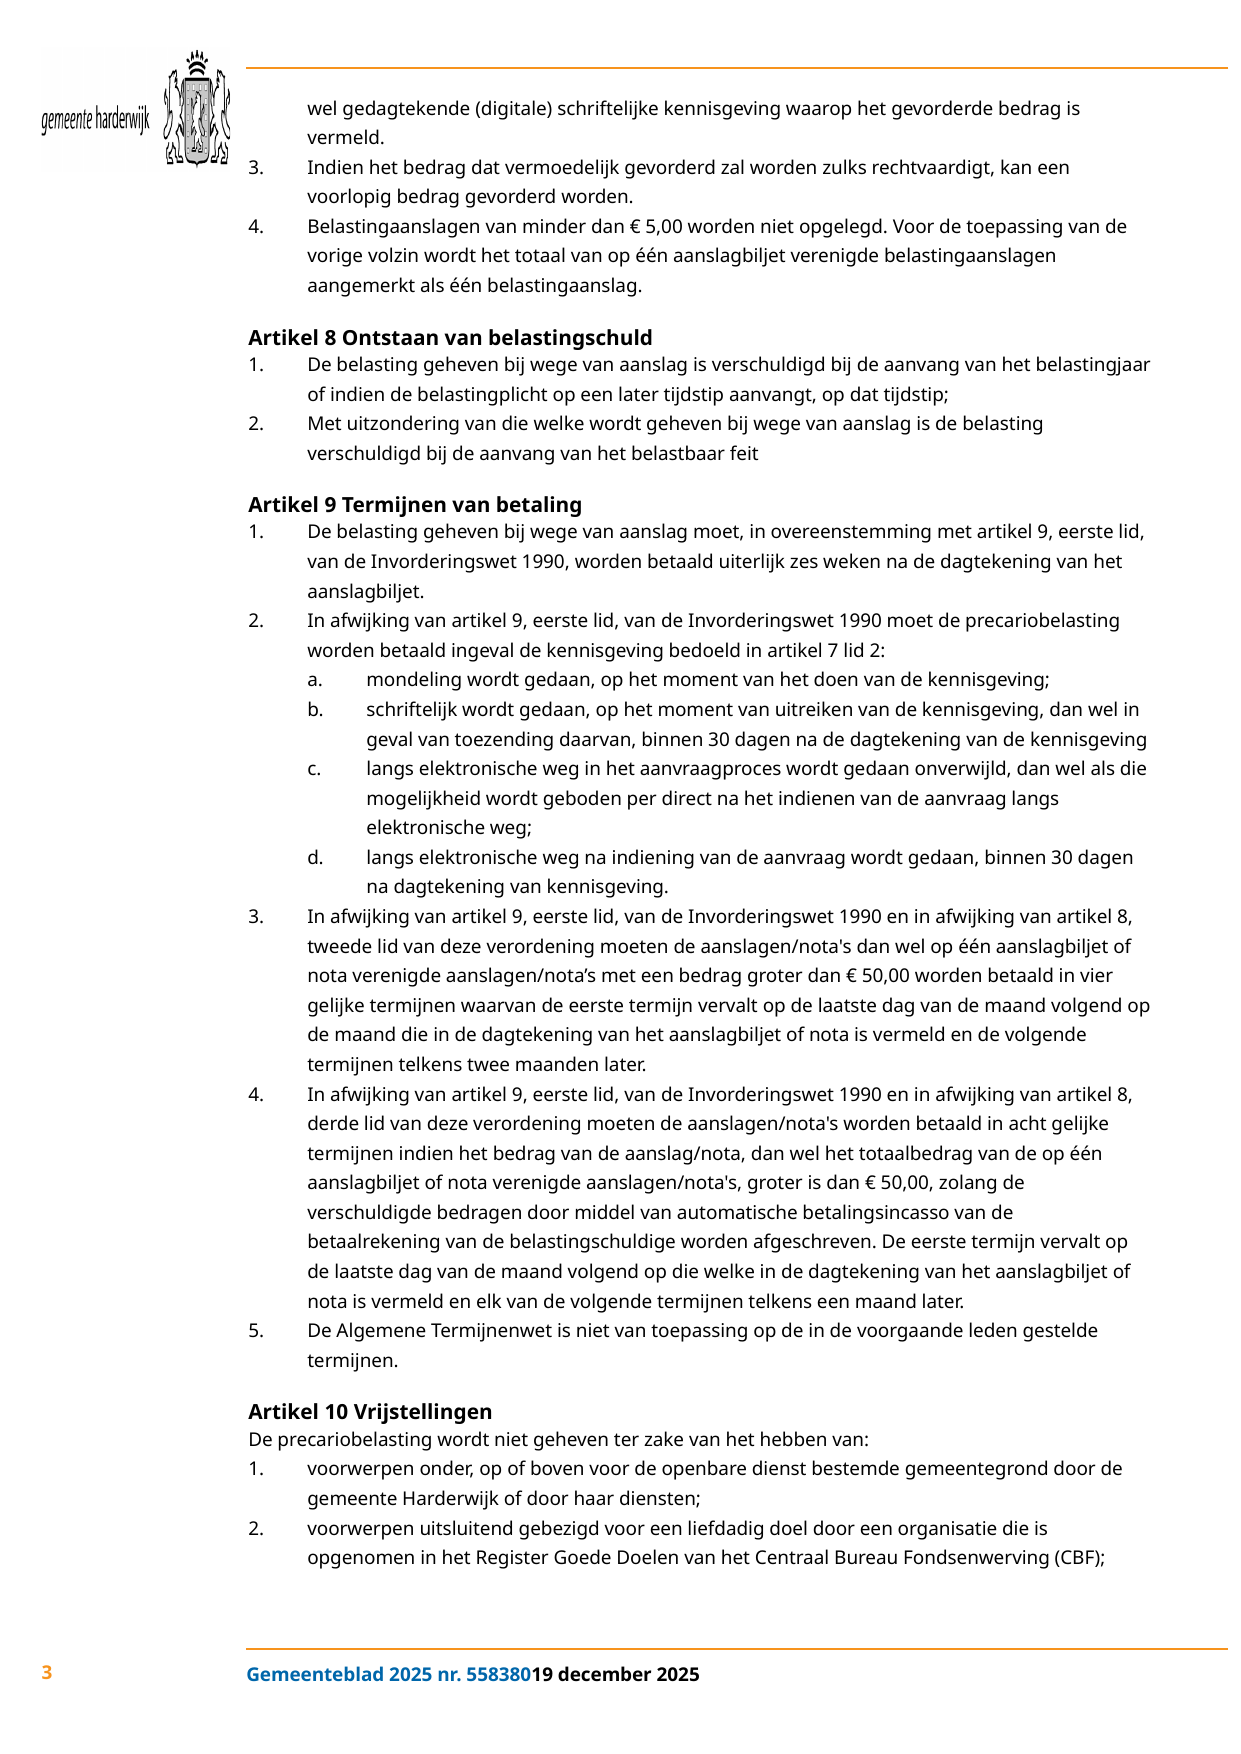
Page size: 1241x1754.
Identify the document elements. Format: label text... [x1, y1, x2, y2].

text Artikel 9 Termijnen van betaling [248, 490, 1152, 519]
list voorwerpen onder, op of boven voor de openbare dienst bestemde gemeentegrond door de gemeente Harderwijk of door haar diensten; [248, 1456, 1152, 1511]
picture [41, 47, 231, 172]
list De belasting geheven bij wege van aanslag moet, in overeenstemming met artikel 9, eerste lid, van de Invorderingswet 1990, worden betaald uiterlijk zes weken na de dagtekening van het aanslagbiljet. [248, 519, 1152, 604]
list Met uitzondering van die welke wordt geheven bij wege van aanslag is de belasting verschuldigd bij de aanvang van het belastbaar feit [248, 410, 1152, 466]
list langs elektronische weg na indiening van de aanvraag wordt gedaan, binnen 30 dagen na dagtekening van kennisgeving. [307, 844, 1152, 899]
list In afwijking van artikel 9, eerste lid, van de Invorderingswet 1990 moet de precariobelasting worden betaald ingeval de kennisgeving bedoeld in artikel 7 lid 2: [248, 607, 1152, 663]
list schriftelijk wordt gedaan, op het moment van uitreiken van de kennisgeving, dan wel in geval van toezending daarvan, binnen 30 dagen na de dagtekening van de kennisgeving [307, 696, 1152, 752]
list In afwijking van artikel 9, eerste lid, van de Invorderingswet 1990 en in afwijking van artikel 8, tweede lid van deze verordening moeten de aanslagen/nota's dan wel op één aanslagbiljet of nota verenigde aanslagen/nota’s met een bedrag groter dan € 50,00 worden betaald in vier gelijke termijnen waarvan de eerste termijn vervalt op de laatste dag van de maand volgend op de maand die in de dagtekening van het aanslagbiljet of nota is vermeld en de volgende termijnen telkens twee maanden later. [248, 903, 1152, 1077]
text Artikel 10 Vrijstellingen [248, 1397, 1152, 1426]
list voorwerpen uitsluitend gebezigd voor een liefdadig doel door een organisatie die is opgenomen in het Register Goede Doelen van het Centraal Bureau Fondsenwerving (CBF); [248, 1515, 1152, 1570]
list langs elektronische weg in het aanvraagproces wordt gedaan onverwijld, dan wel als die mogelijkheid wordt geboden per direct na het indienen van de aanvraag langs elektronische weg; [307, 755, 1152, 840]
list De Algemene Termijnenwet is niet van toepassing op de in de voorgaande leden gestelde termijnen. [248, 1317, 1152, 1373]
text Artikel 8 Ontstaan van belastingschuld [248, 323, 1152, 351]
list mondeling wordt gedaan, op het moment van het doen van de kennisgeving; [307, 667, 1152, 692]
list Belastingaanslagen van minder dan € 5,00 worden niet opgelegd. Voor de toepassing van de vorige volzin wordt het totaal van op één aanslagbiljet verenigde belastingaanslagen aangemerkt als één belastingaanslag. [248, 213, 1152, 298]
list Indien het bedrag dat vermoedelijk gevorderd zal worden zulks rechtvaardigt, kan een voorlopig bedrag gevorderd worden. [248, 154, 1152, 209]
list De belasting geheven bij wege van aanslag is verschuldigd bij de aanvang van het belastingjaar of indien de belastingplicht op een later tijdstip aanvangt, op dat tijdstip; [248, 351, 1152, 406]
text De precariobelasting wordt niet geheven ter zake van het hebben van: [248, 1426, 1152, 1452]
list wel gedagtekende (digitale) schriftelijke kennisgeving waarop het gevorderde bedrag is vermeld. [248, 95, 1152, 150]
list In afwijking van artikel 9, eerste lid, van de Invorderingswet 1990 en in afwijking van artikel 8, derde lid van deze verordening moeten de aanslagen/nota's worden betaald in acht gelijke termijnen indien het bedrag van de aanslag/nota, dan wel het totaalbedrag van de op één aanslagbiljet of nota verenigde aanslagen/nota's, groter is dan € 50,00, zolang de verschuldigde bedragen door middel van automatische betalingsincasso van de betaalrekening van de belastingschuldige worden afgeschreven. De eerste termijn vervalt op de laatste dag van de maand volgend op die welke in de dagtekening van het aanslagbiljet of nota is vermeld en elk van de volgende termijnen telkens een maand later. [248, 1081, 1152, 1314]
